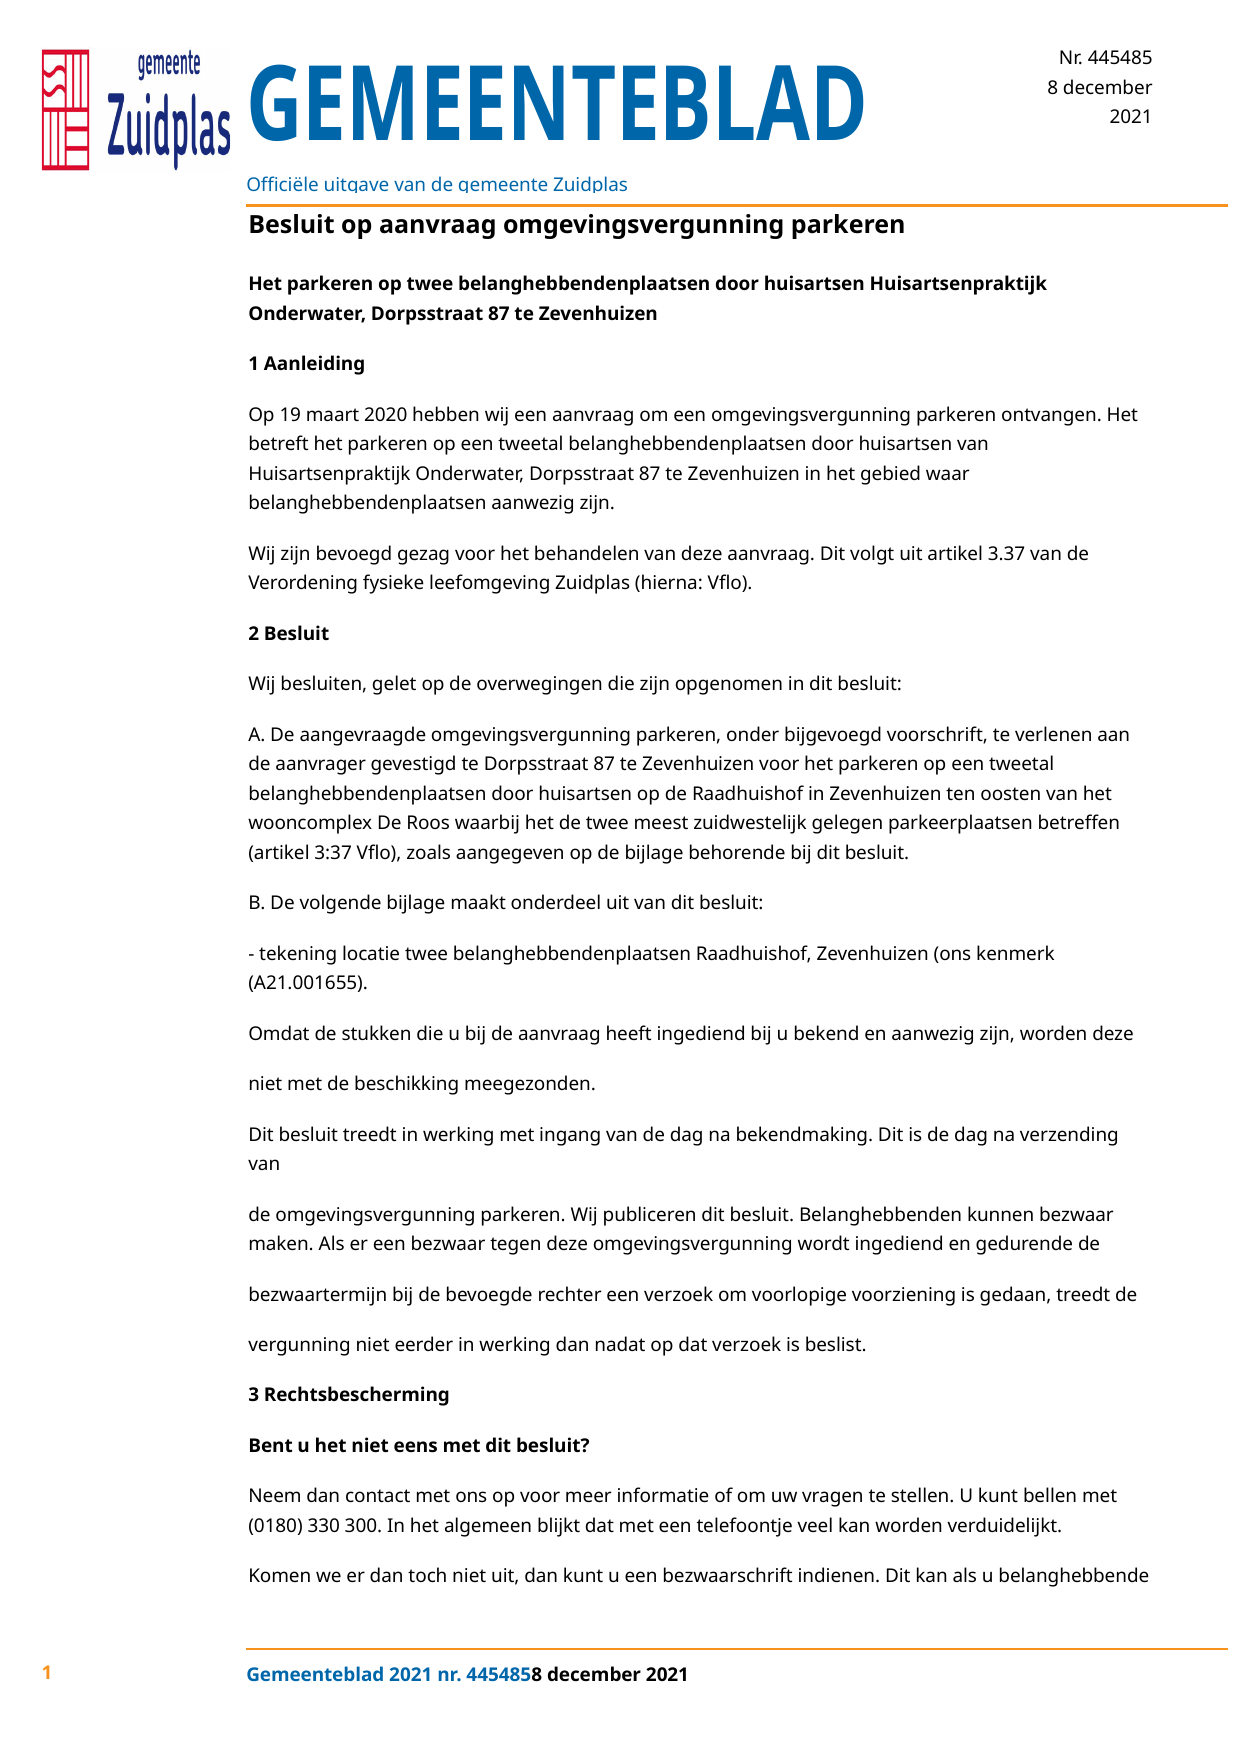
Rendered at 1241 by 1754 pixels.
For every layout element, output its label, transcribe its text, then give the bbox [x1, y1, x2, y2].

text vergunning niet eerder in werking dan nadat op dat verzoek is beslist. [248, 1331, 1152, 1357]
text Omdat de stukken die u bij de aanvraag heeft ingediend bij u bekend en aanwezig zijn, worden deze [248, 1020, 1152, 1046]
text - tekening locatie twee belanghebbendenplaatsen Raadhuishof, Zevenhuizen (ons kenmerk (A21.001655). [248, 940, 1152, 995]
text Wij zijn bevoegd gezag voor het behandelen van deze aanvraag. Dit volgt uit artikel 3.37 van de Verordening fysieke leefomgeving Zuidplas (hierna: Vflo). [248, 540, 1152, 595]
text A. De aangevraagde omgevingsvergunning parkeren, onder bijgevoegd voorschrift, te verlenen aan de aanvrager gevestigd te Dorpsstraat 87 te Zevenhuizen voor het parkeren op een tweetal belanghebbendenplaatsen door huisartsen op de Raadhuishof in Zevenhuizen ten oosten van het wooncomplex De Roos waarbij het de twee meest zuidwestelijk gelegen parkeerplaatsen betreffen (artikel 3:37 Vflo), zoals aangegeven op de bijlage behorende bij dit besluit. [248, 721, 1152, 865]
text niet met de beschikking meegezonden. [248, 1070, 1152, 1096]
text Wij besluiten, gelet op de overwegingen die zijn opgenomen in dit besluit: [248, 670, 1152, 696]
text Op 19 maart 2020 hebben wij een aanvraag om een omgevingsvergunning parkeren ontvangen. Het betreft het parkeren op een tweetal belanghebbendenplaatsen door huisartsen van Huisartsenpraktijk Onderwater, Dorpsstraat 87 te Zevenhuizen in het gebied waar belanghebbendenplaatsen aanwezig zijn. [248, 401, 1152, 515]
text Besluit op aanvraag omgevingsvergunning parkeren [248, 207, 1152, 241]
text B. De volgende bijlage maakt onderdeel uit van dit besluit: [248, 889, 1152, 915]
text 1 Aanleiding [248, 350, 1152, 376]
text Neem dan contact met ons op voor meer informatie of om uw vragen te stellen. U kunt bellen met (0180) 330 300. In het algemeen blijkt dat met een telefoontje veel kan worden verduidelijkt. [248, 1482, 1152, 1538]
text 2 Besluit [248, 620, 1152, 646]
text Komen we er dan toch niet uit, dan kunt u een bezwaarschrift indienen. Dit kan als u belanghebbende [248, 1562, 1152, 1588]
text 3 Rechtsbescherming [248, 1382, 1152, 1407]
text Het parkeren op twee belanghebbendenplaatsen door huisartsen Huisartsenpraktijk Onderwater, Dorpsstraat 87 te Zevenhuizen [248, 270, 1152, 326]
text de omgevingsvergunning parkeren. Wij publiceren dit besluit. Belanghebbenden kunnen bezwaar maken. Als er een bezwaar tegen deze omgevingsvergunning wordt ingediend en gedurende de [248, 1201, 1152, 1256]
picture [41, 47, 231, 172]
text bezwaartermijn bij de bevoegde rechter een verzoek om voorlopige voorziening is gedaan, treedt de [248, 1281, 1152, 1306]
text Bent u het niet eens met dit besluit? [248, 1432, 1152, 1458]
text Dit besluit treedt in werking met ingang van de dag na bekendmaking. Dit is de dag na verzending van [248, 1121, 1152, 1176]
